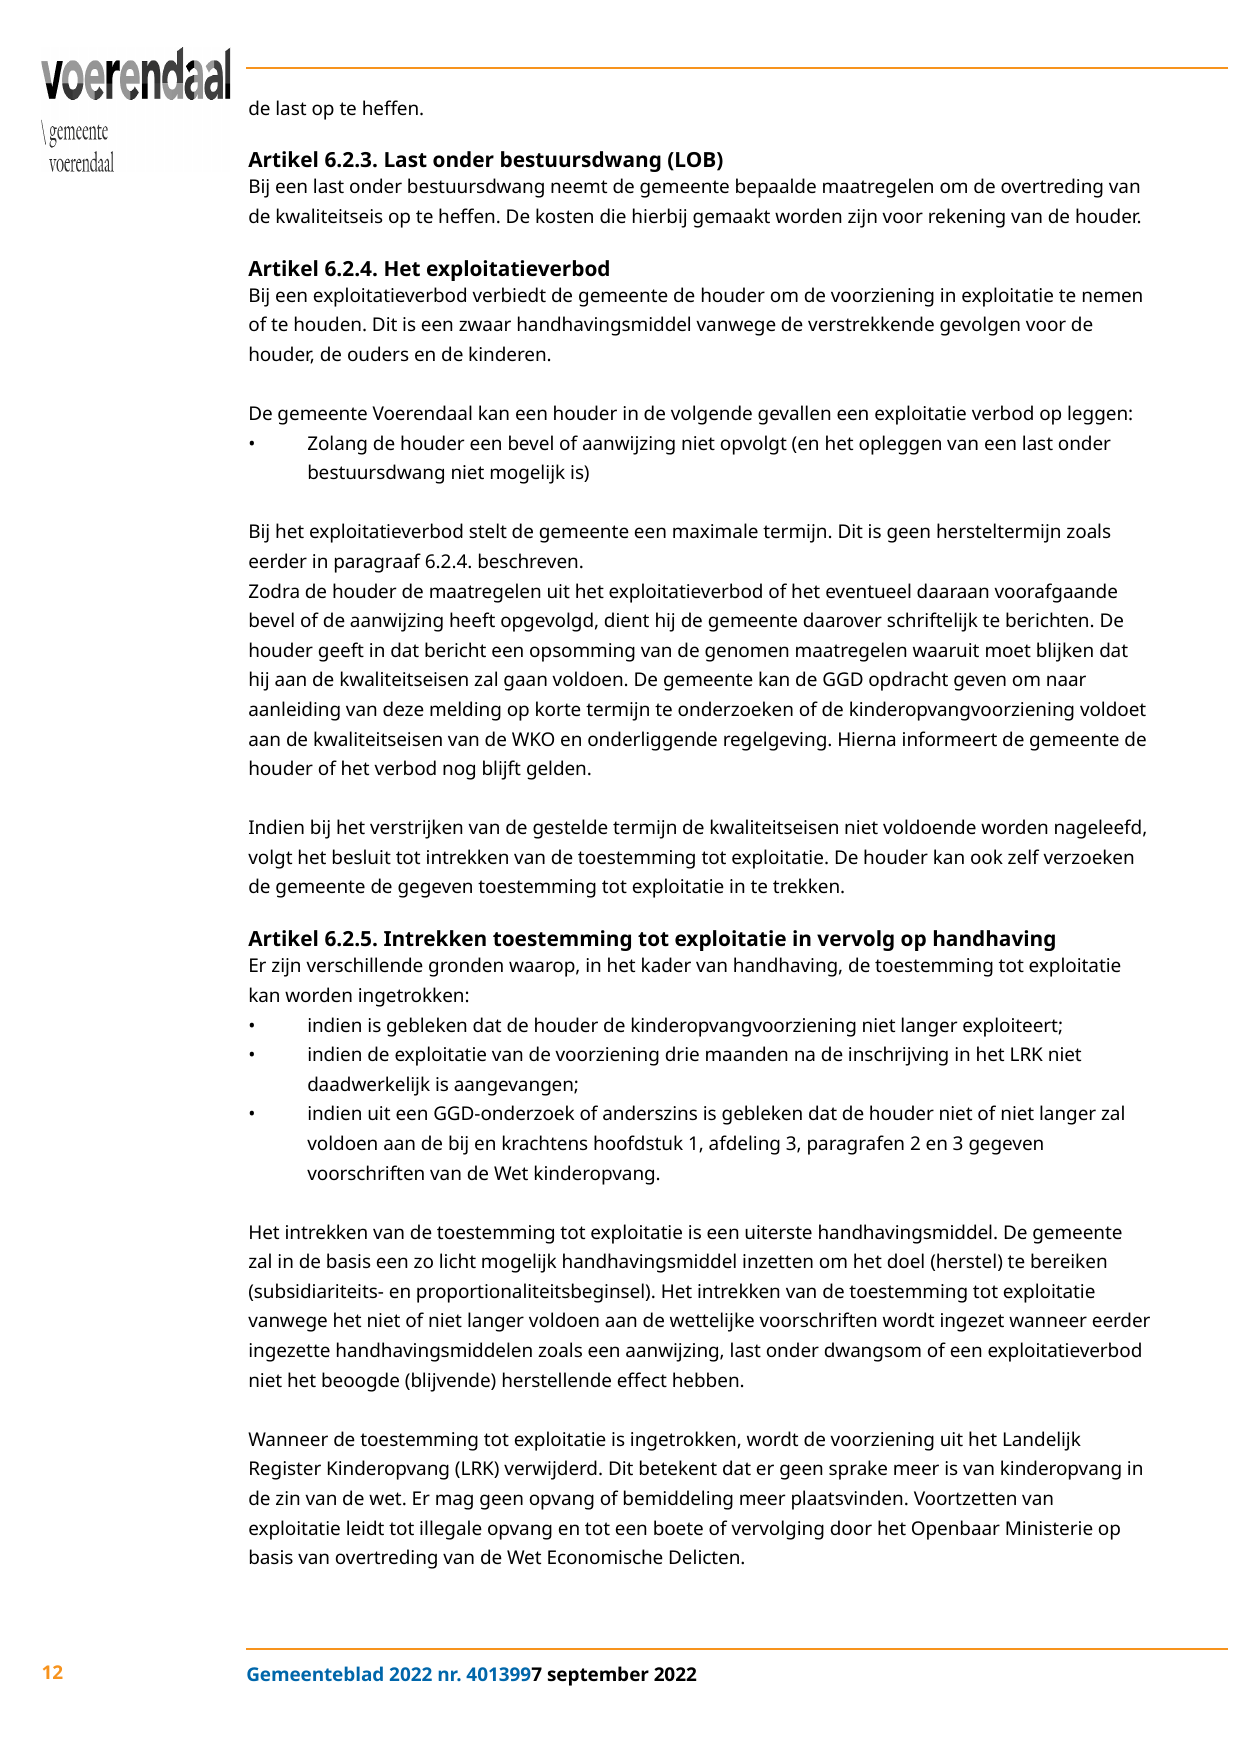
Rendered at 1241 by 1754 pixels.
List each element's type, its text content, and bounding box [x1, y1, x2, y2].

text Bij een last onder bestuursdwang neemt de gemeente bepaalde maatregelen om de overtreding van de kwaliteitseis op te heffen. De kosten die hierbij gemaakt worden zijn voor rekening van de houder. [248, 174, 1152, 229]
picture [41, 47, 231, 172]
text de last op te heffen. [248, 95, 1152, 121]
list indien uit een GGD-onderzoek of anderszins is gebleken dat de houder niet of niet langer zal voldoen aan de bij en krachtens hoofdstuk 1, afdeling 3, paragrafen 2 en 3 gegeven voorschriften van de Wet kinderopvang. [248, 1101, 1152, 1185]
text Artikel 6.2.5. Intrekken toestemming tot exploitatie in vervolg op handhaving [248, 924, 1152, 953]
text Zodra de houder de maatregelen uit het exploitatieverbod of het eventueel daaraan voorafgaande bevel of de aanwijzing heeft opgevolgd, dient hij de gemeente daarover schriftelijk te berichten. De houder geeft in dat bericht een opsomming van de genomen maatregelen waaruit moet blijken dat hij aan de kwaliteitseisen zal gaan voldoen. De gemeente kan de GGD opdracht geven om naar aanleiding van deze melding op korte termijn te onderzoeken of de kinderopvangvoorziening voldoet aan de kwaliteitseisen van de WKO en onderliggende regelgeving. Hierna informeert de gemeente de houder of het verbod nog blijft gelden. [248, 578, 1152, 781]
text Het intrekken van de toestemming tot exploitatie is een uiterste handhavingsmiddel. De gemeente zal in de basis een zo licht mogelijk handhavingsmiddel inzetten om het doel (herstel) te bereiken (subsidiariteits- en proportionaliteitsbeginsel). Het intrekken van de toestemming tot exploitatie vanwege het niet of niet langer voldoen aan de wettelijke voorschriften wordt ingezet wanneer eerder ingezette handhavingsmiddelen zoals een aanwijzing, last onder dwangsom of een exploitatieverbod niet het beoogde (blijvende) herstellende effect hebben. [248, 1219, 1152, 1392]
text Artikel 6.2.4. Het exploitatieverbod [248, 254, 1152, 282]
text Wanneer de toestemming tot exploitatie is ingetrokken, wordt de voorziening uit het Landelijk Register Kinderopvang (LRK) verwijderd. Dit betekent dat er geen sprake meer is van kinderopvang in de zin van de wet. Er mag geen opvang of bemiddeling meer plaatsvinden. Voortzetten van exploitatie leidt tot illegale opvang en tot een boete of vervolging door het Openbaar Ministerie op basis van overtreding van de Wet Economische Delicten. [248, 1426, 1152, 1570]
list Zolang de houder een bevel of aanwijzing niet opvolgt (en het opleggen van een last onder bestuursdwang niet mogelijk is) [248, 430, 1152, 485]
text Bij een exploitatieverbod verbiedt de gemeente de houder om de voorziening in exploitatie te nemen of te houden. Dit is een zwaar handhavingsmiddel vanwege de verstrekkende gevolgen voor de houder, de ouders en de kinderen. [248, 282, 1152, 367]
list indien de exploitatie van de voorziening drie maanden na de inschrijving in het LRK niet daadwerkelijk is aangevangen; [248, 1041, 1152, 1097]
text Artikel 6.2.3. Last onder bestuursdwang (LOB) [248, 145, 1152, 174]
list indien is gebleken dat de houder de kinderopvangvoorziening niet langer exploiteert; [248, 1012, 1152, 1037]
text Er zijn verschillende gronden waarop, in het kader van handhaving, de toestemming tot exploitatie kan worden ingetrokken: [248, 953, 1152, 1008]
text Bij het exploitatieverbod stelt de gemeente een maximale termijn. Dit is geen hersteltermijn zoals eerder in paragraaf 6.2.4. beschreven. [248, 519, 1152, 574]
text Indien bij het verstrijken van de gestelde termijn de kwaliteitseisen niet voldoende worden nageleefd, volgt het besluit tot intrekken van de toestemming tot exploitatie. De houder kan ook zelf verzoeken de gemeente de gegeven toestemming tot exploitatie in te trekken. [248, 814, 1152, 899]
text De gemeente Voerendaal kan een houder in de volgende gevallen een exploitatie verbod op leggen: [248, 400, 1152, 426]
